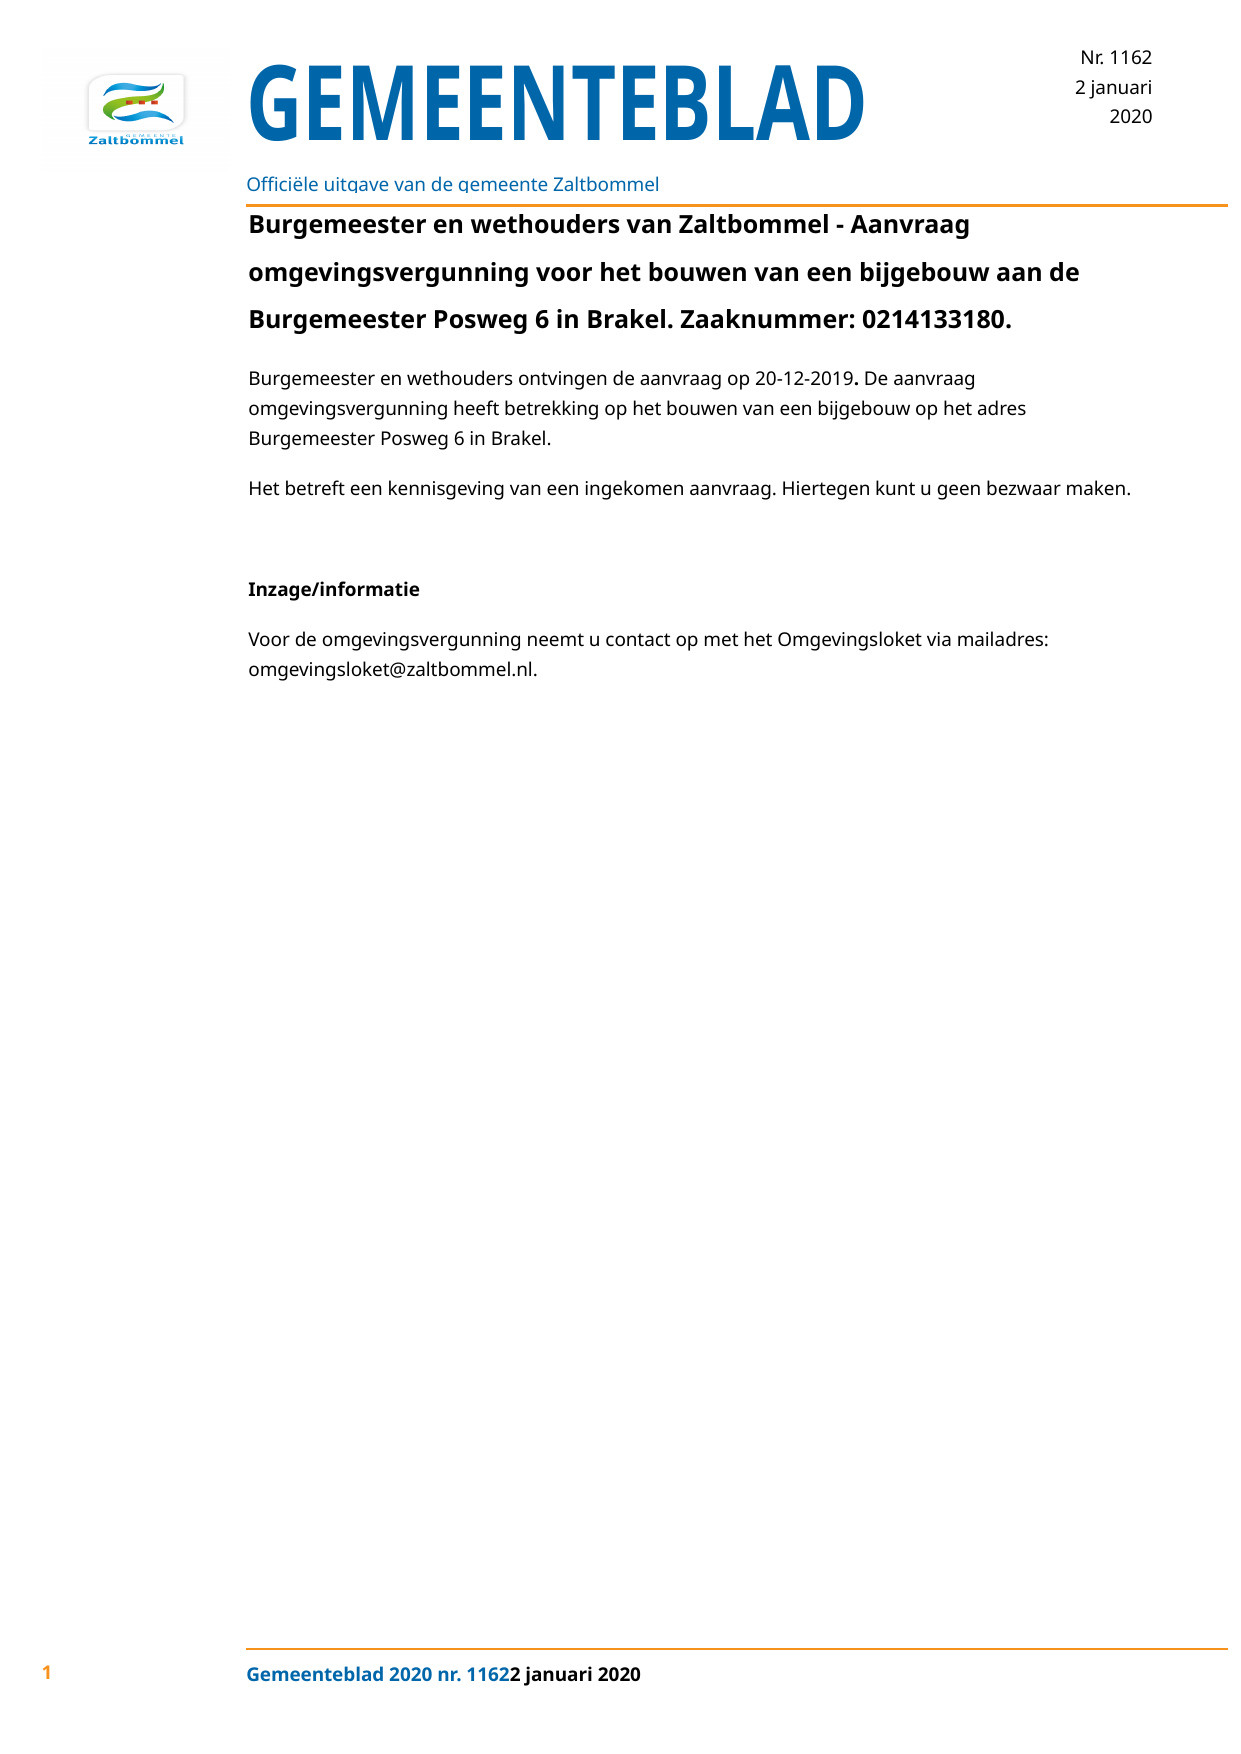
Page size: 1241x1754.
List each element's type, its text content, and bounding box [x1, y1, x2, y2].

text Het betreft een kennisgeving van een ingekomen aanvraag. Hiertegen kunt u geen bezwaar maken. [248, 475, 1152, 501]
text Burgemeester en wethouders ontvingen de aanvraag op 20-12-2019. De aanvraag omgevingsvergunning heeft betrekking op het bouwen van een bijgebouw op het adres Burgemeester Posweg 6 in Brakel. [248, 366, 1152, 450]
text Burgemeester en wethouders van Zaltbommel - Aanvraag omgevingsvergunning voor het bouwen van een bijgebouw aan de Burgemeester Posweg 6 in Brakel. Zaaknummer: 0214133180. [248, 207, 1152, 336]
text Voor de omgevingsvergunning neemt u contact op met het Omgevingsloket via mailadres: omgevingsloket@zaltbommel.nl. [248, 626, 1152, 682]
text Inzage/informatie [248, 576, 1152, 602]
picture [41, 47, 231, 172]
